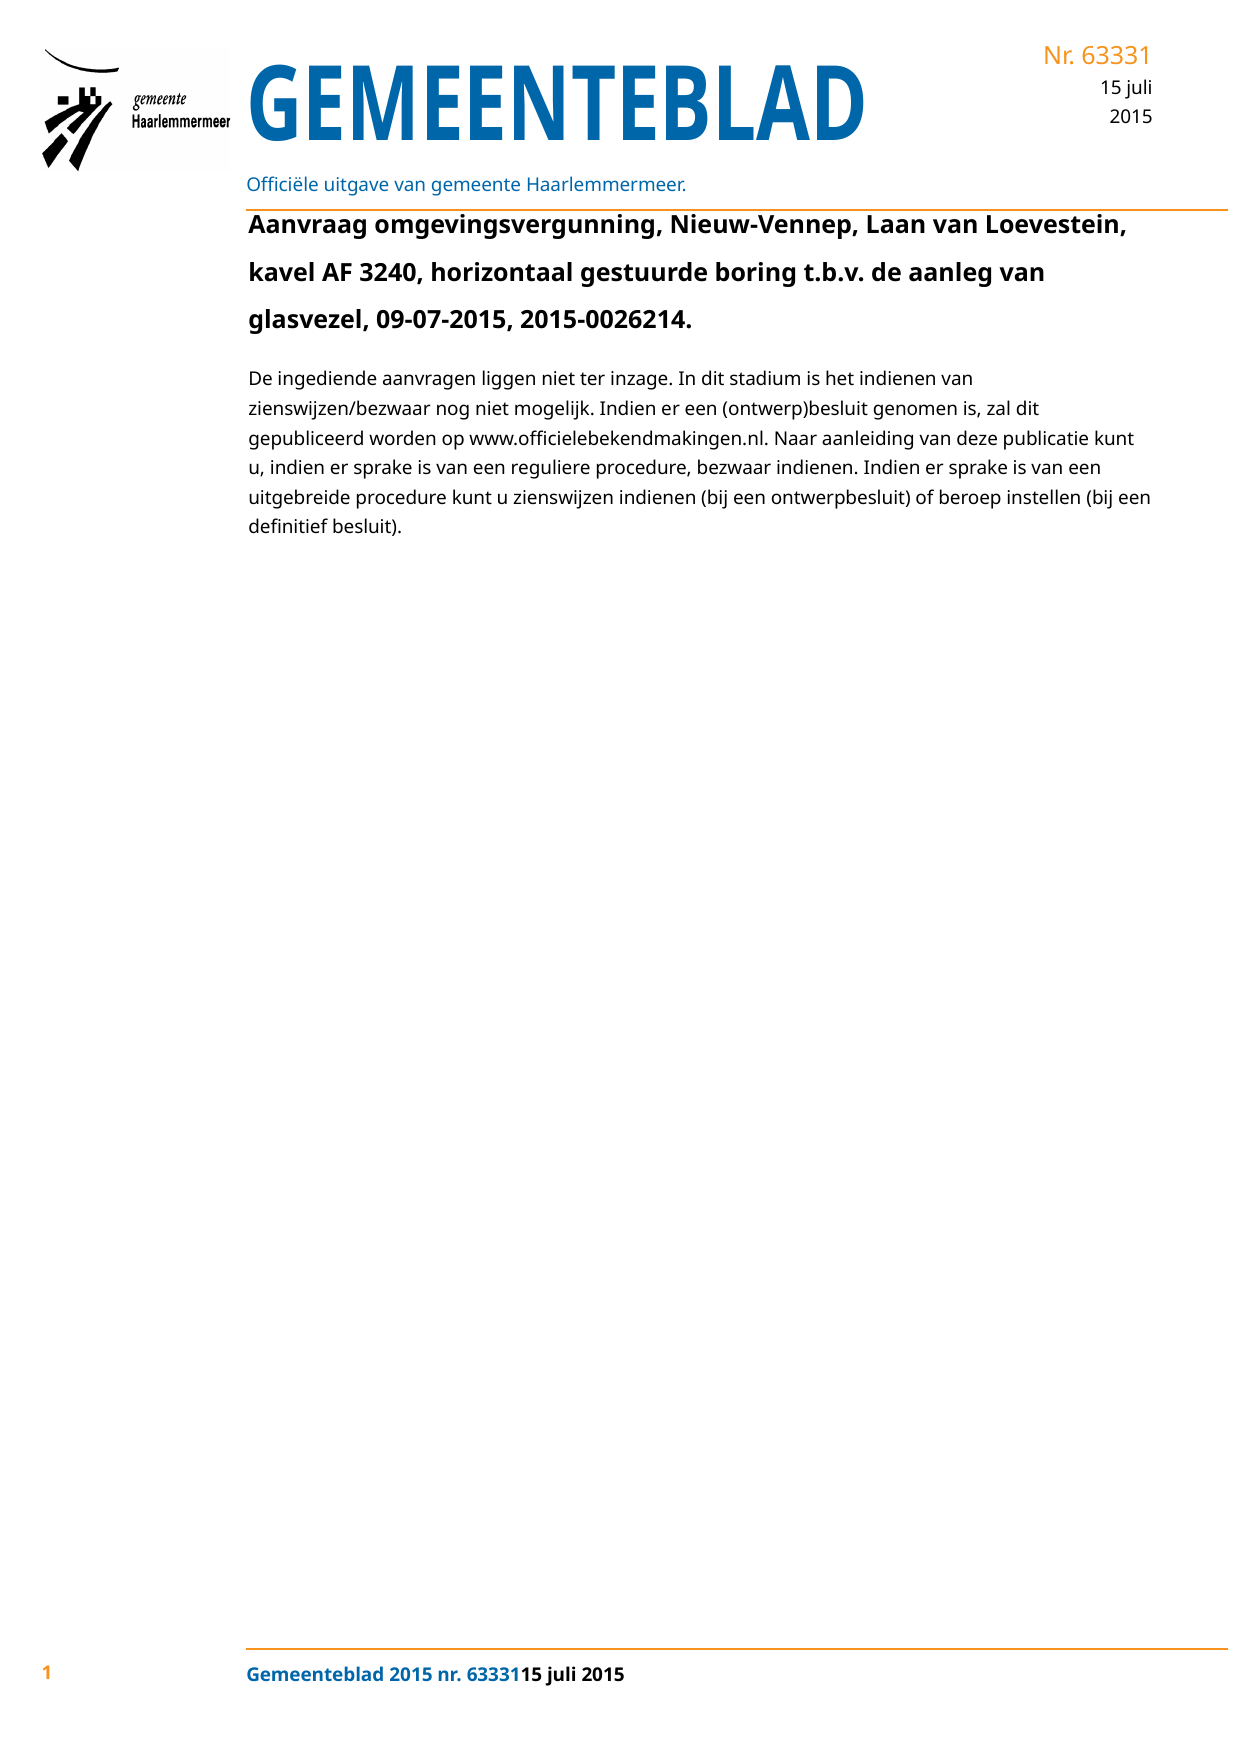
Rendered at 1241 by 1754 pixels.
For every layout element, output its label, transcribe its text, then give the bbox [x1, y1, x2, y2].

picture [41, 47, 231, 172]
text Aanvraag omgevingsvergunning, Nieuw-Vennep, Laan van Loevestein, kavel AF 3240, horizontaal gestuurde boring t.b.v. de aanleg van glasvezel, 09-07-2015, 2015-0026214. [248, 211, 1152, 336]
text De ingediende aanvragen liggen niet ter inzage. In dit stadium is het indienen van zienswijzen/bezwaar nog niet mogelijk. Indien er een (ontwerp)besluit genomen is, zal dit gepubliceerd worden op www.officielebekendmakingen.nl. Naar aanleiding van deze publicatie kunt u, indien er sprake is van een reguliere procedure, bezwaar indienen. Indien er sprake is van een uitgebreide procedure kunt u zienswijzen indienen (bij een ontwerpbesluit) of beroep instellen (bij een definitief besluit). [248, 366, 1152, 539]
